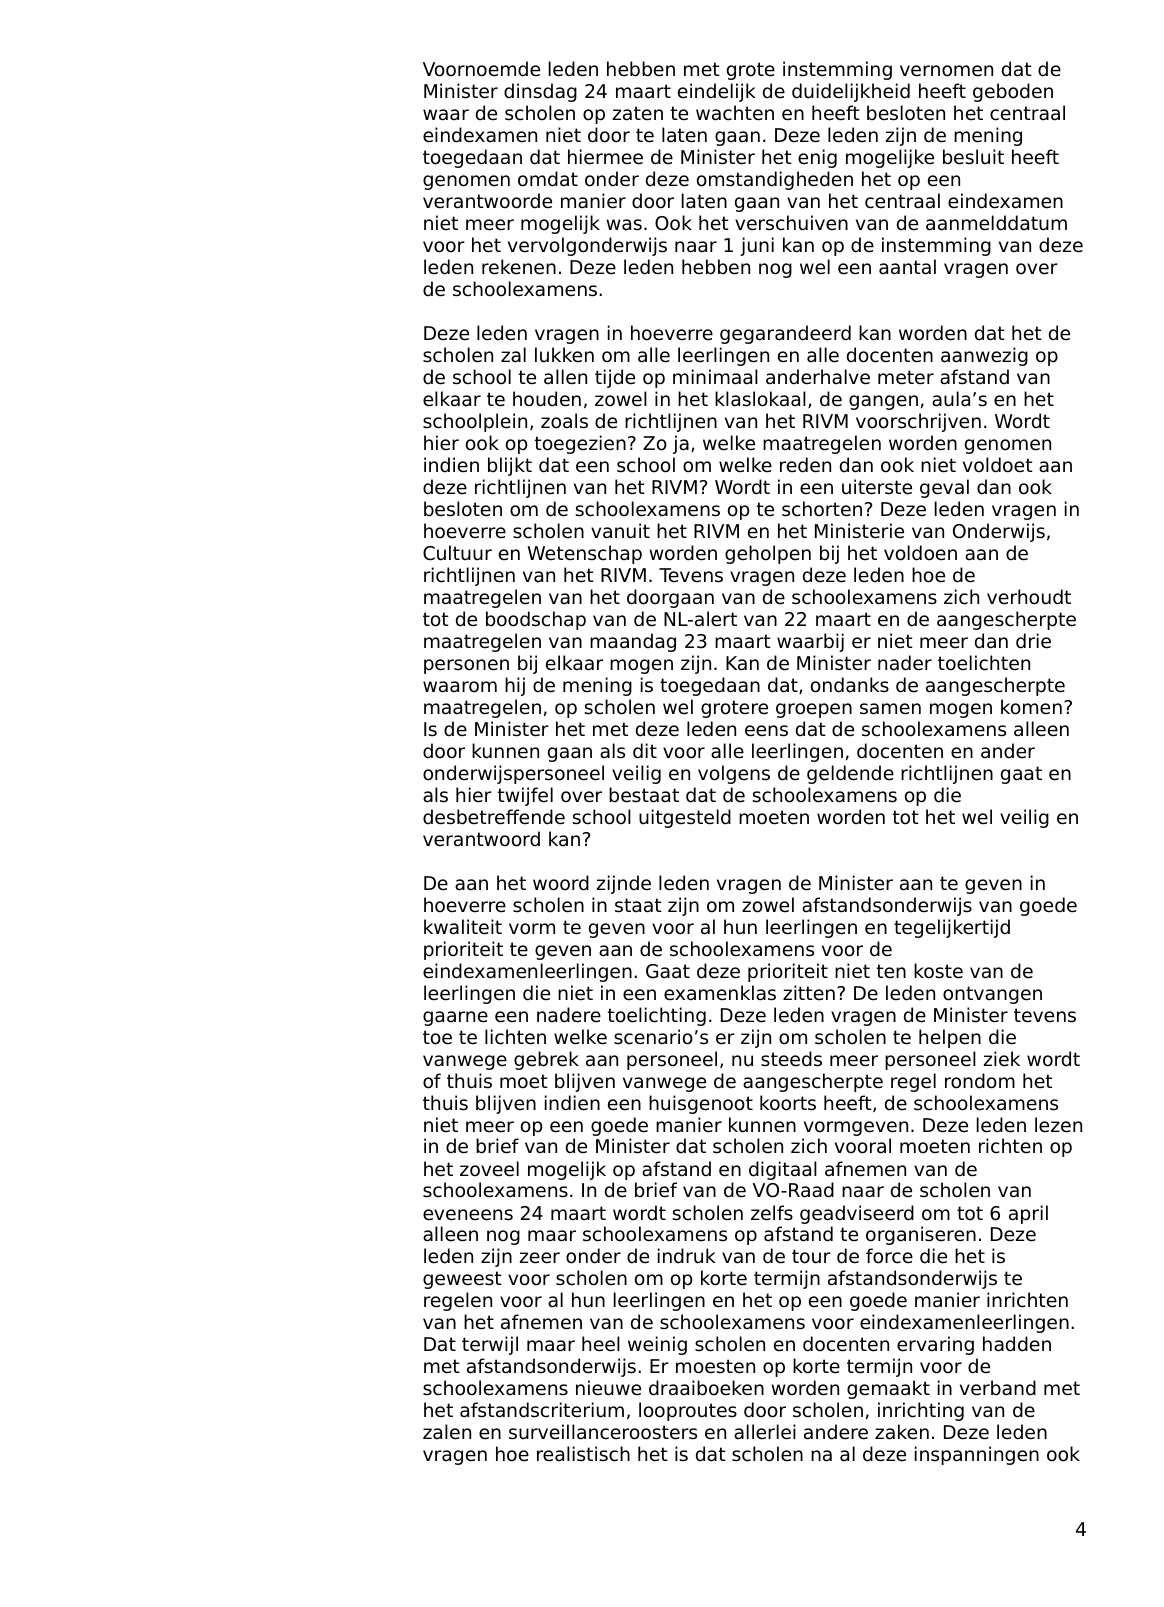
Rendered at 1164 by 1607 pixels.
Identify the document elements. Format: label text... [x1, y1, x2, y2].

text Deze leden vragen in hoeverre gegarandeerd kan worden dat het de scholen zal lukken om alle leerlingen en alle docenten aanwezig op de school te allen tijde op minimaal anderhalve meter afstand van elkaar te houden, zowel in het klaslokaal, de gangen, aula’s en het schoolplein, zoals de richtlijnen van het RIVM voorschrijven. Wordt hier ook op toegezien? Zo ja, welke maatregelen worden genomen indien blijkt dat een school om welke reden dan ook niet voldoet aan deze richtlijnen van het RIVM? Wordt in een uiterste geval dan ook besloten om de schoolexamens op te schorten? Deze leden vragen in hoeverre scholen vanuit het RIVM en het Ministerie van Onderwijs, Cultuur en Wetenschap worden geholpen bij het voldoen aan de richtlijnen van het RIVM. Tevens vragen deze leden hoe de maatregelen van het doorgaan van de schoolexamens zich verhoudt tot de boodschap van de NL-alert van 22 maart en de aangescherpte maatregelen van maandag 23 maart waarbij er niet meer dan drie personen bij elkaar mogen zijn. Kan de Minister nader toelichten waarom hij de mening is toegedaan dat, ondanks de aangescherpte maatregelen, op scholen wel grotere groepen samen mogen komen? Is de Minister het met deze leden eens dat de schoolexamens alleen door kunnen gaan als dit voor alle leerlingen, docenten en ander onderwijspersoneel veilig en volgens de geldende richtlijnen gaat en als hier twijfel over bestaat dat de schoolexamens op die desbetreffende school uitgesteld moeten worden tot het wel veilig en verantwoord kan? [422, 323, 1087, 851]
text De aan het woord zijnde leden vragen de Minister aan te geven in hoeverre scholen in staat zijn om zowel afstandsonderwijs van goede kwaliteit vorm te geven voor al hun leerlingen en tegelijkertijd prioriteit te geven aan de schoolexamens voor de eindexamenleerlingen. Gaat deze prioriteit niet ten koste van de leerlingen die niet in een examenklas zitten? De leden ontvangen gaarne een nadere toelichting. Deze leden vragen de Minister tevens toe te lichten welke scenario’s er zijn om scholen te helpen die vanwege gebrek aan personeel, nu steeds meer personeel ziek wordt of thuis moet blijven vanwege de aangescherpte regel rondom het thuis blijven indien een huisgenoot koorts heeft, de schoolexamens niet meer op een goede manier kunnen vormgeven. Deze leden lezen in de brief van de Minister dat scholen zich vooral moeten richten op het zoveel mogelijk op afstand en digitaal afnemen van de schoolexamens. In de brief van de VO-Raad naar de scholen van eveneens 24 maart wordt scholen zelfs geadviseerd om tot 6 april alleen nog maar schoolexamens op afstand te organiseren. Deze leden zijn zeer onder de indruk van de tour de force die het is geweest voor scholen om op korte termijn afstandsonderwijs te regelen voor al hun leerlingen en het op een goede manier inrichten van het afnemen van de schoolexamens voor eindexamenleerlingen. Dat terwijl maar heel weinig scholen en docenten ervaring hadden met afstandsonderwijs. Er moesten op korte termijn voor de schoolexamens nieuwe draaiboeken worden gemaakt in verband met het afstandscriterium, looproutes door scholen, inrichting van de zalen en surveillanceroosters en allerlei andere zaken. Deze leden vragen hoe realistisch het is dat scholen na al deze inspanningen ook [422, 873, 1087, 1466]
text Voornoemde leden hebben met grote instemming vernomen dat de Minister dinsdag 24 maart eindelijk de duidelijkheid heeft geboden waar de scholen op zaten te wachten en heeft besloten het centraal eindexamen niet door te laten gaan. Deze leden zijn de mening toegedaan dat hiermee de Minister het enig mogelijke besluit heeft genomen omdat onder deze omstandigheden het op een verantwoorde manier door laten gaan van het centraal eindexamen niet meer mogelijk was. Ook het verschuiven van de aanmelddatum voor het vervolgonderwijs naar 1 juni kan op de instemming van deze leden rekenen. Deze leden hebben nog wel een aantal vragen over de schoolexamens. [422, 59, 1087, 301]
